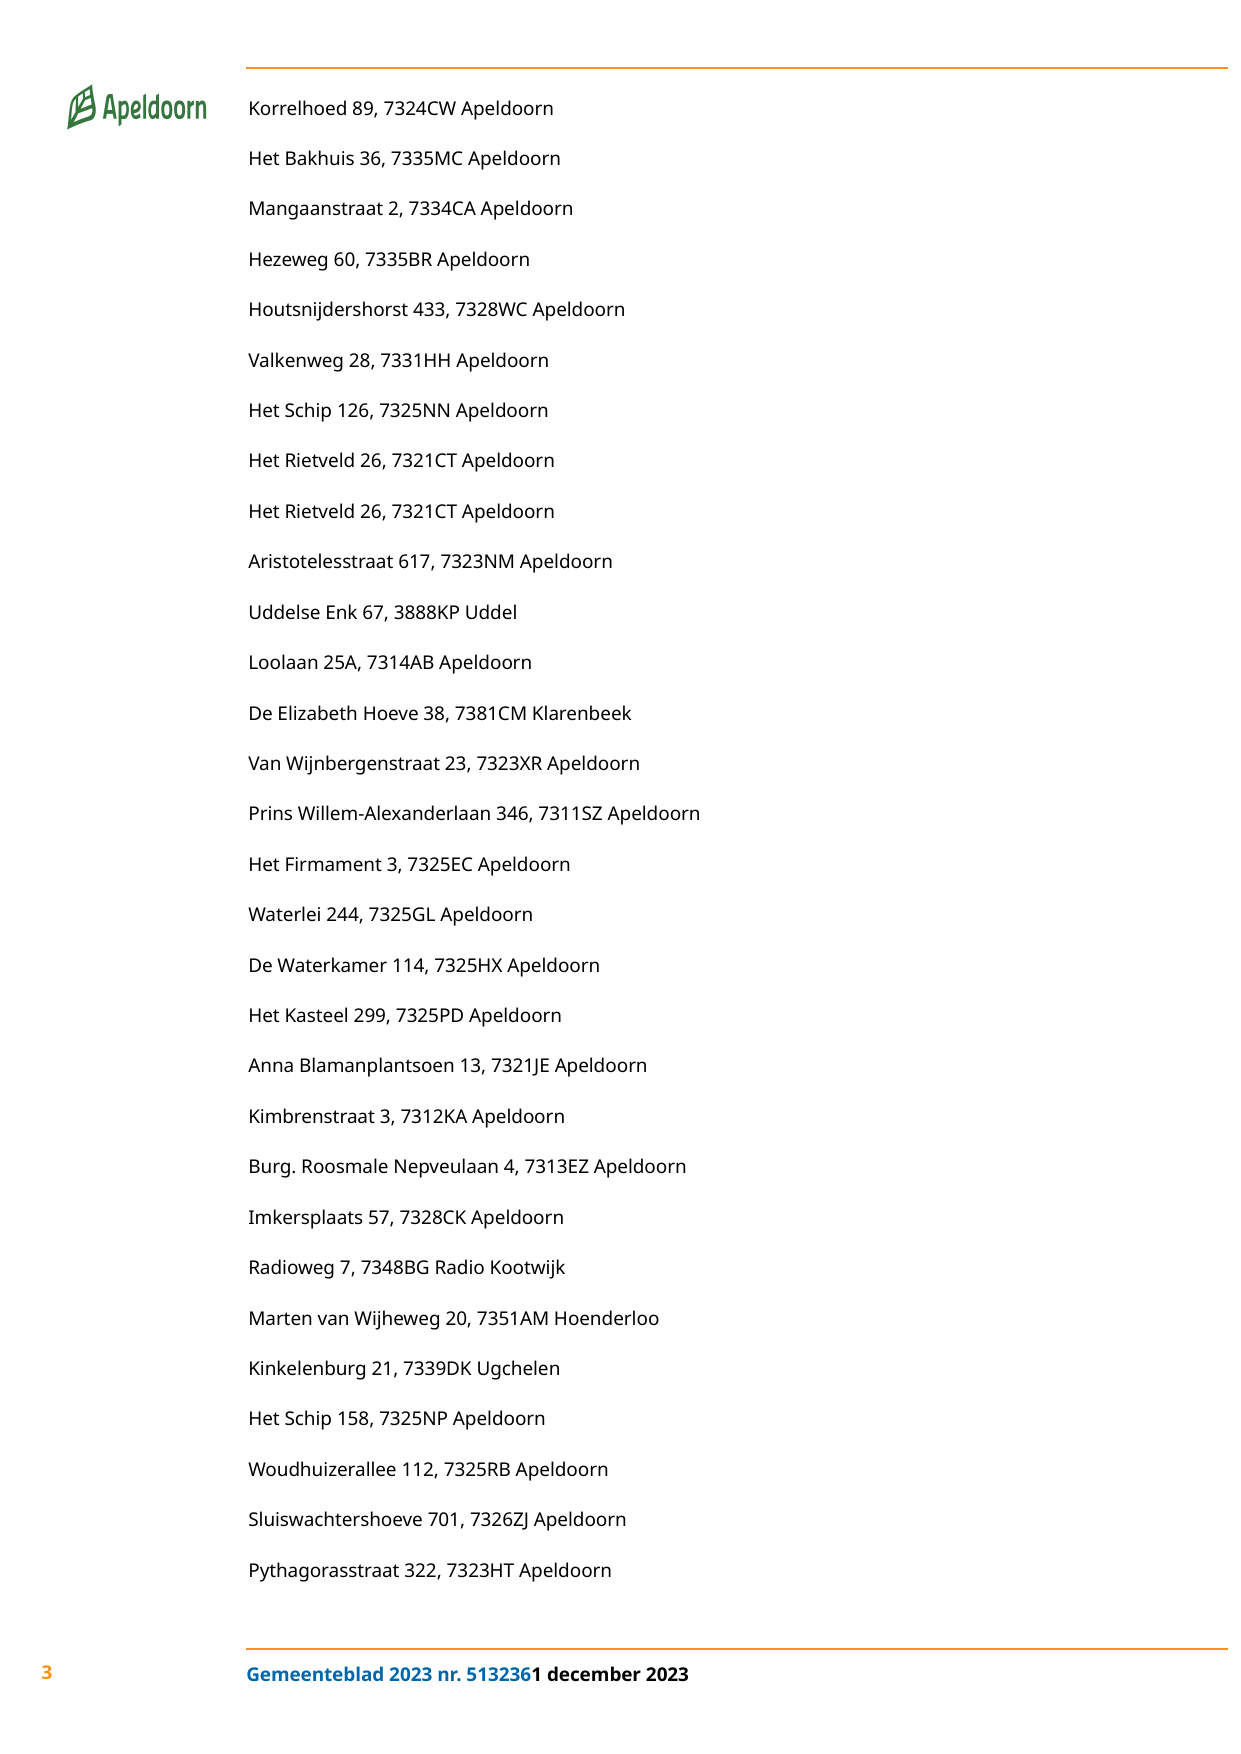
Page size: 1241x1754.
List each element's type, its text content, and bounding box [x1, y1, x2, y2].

text Het Firmament 3, 7325EC Apeldoorn [248, 851, 1152, 877]
text Marten van Wijheweg 20, 7351AM Hoenderloo [248, 1305, 1152, 1331]
text Kimbrenstraat 3, 7312KA Apeldoorn [248, 1103, 1152, 1129]
text Mangaanstraat 2, 7334CA Apeldoorn [248, 196, 1152, 221]
text Loolaan 25A, 7314AB Apeldoorn [248, 649, 1152, 675]
text De Elizabeth Hoeve 38, 7381CM Klarenbeek [248, 700, 1152, 726]
text Aristotelesstraat 617, 7323NM Apeldoorn [248, 548, 1152, 574]
text De Waterkamer 114, 7325HX Apeldoorn [248, 952, 1152, 978]
text Waterlei 244, 7325GL Apeldoorn [248, 901, 1152, 927]
picture [41, 47, 231, 172]
text Burg. Roosmale Nepveulaan 4, 7313EZ Apeldoorn [248, 1153, 1152, 1179]
text Sluiswachtershoeve 701, 7326ZJ Apeldoorn [248, 1506, 1152, 1532]
text Kinkelenburg 21, 7339DK Ugchelen [248, 1355, 1152, 1381]
text Het Bakhuis 36, 7335MC Apeldoorn [248, 145, 1152, 171]
text Het Kasteel 299, 7325PD Apeldoorn [248, 1002, 1152, 1028]
text Hezeweg 60, 7335BR Apeldoorn [248, 246, 1152, 272]
text Korrelhoed 89, 7324CW Apeldoorn [248, 95, 1152, 121]
text Prins Willem-Alexanderlaan 346, 7311SZ Apeldoorn [248, 801, 1152, 826]
text Het Rietveld 26, 7321CT Apeldoorn [248, 498, 1152, 524]
text Imkersplaats 57, 7328CK Apeldoorn [248, 1204, 1152, 1230]
text Anna Blamanplantsoen 13, 7321JE Apeldoorn [248, 1053, 1152, 1078]
text Van Wijnbergenstraat 23, 7323XR Apeldoorn [248, 750, 1152, 776]
text Woudhuizerallee 112, 7325RB Apeldoorn [248, 1456, 1152, 1482]
text Het Schip 158, 7325NP Apeldoorn [248, 1406, 1152, 1431]
text Radioweg 7, 7348BG Radio Kootwijk [248, 1254, 1152, 1280]
text Uddelse Enk 67, 3888KP Uddel [248, 599, 1152, 625]
text Houtsnijdershorst 433, 7328WC Apeldoorn [248, 296, 1152, 322]
text Valkenweg 28, 7331HH Apeldoorn [248, 347, 1152, 373]
text Pythagorasstraat 322, 7323HT Apeldoorn [248, 1557, 1152, 1583]
text Het Rietveld 26, 7321CT Apeldoorn [248, 448, 1152, 473]
text Het Schip 126, 7325NN Apeldoorn [248, 397, 1152, 423]
